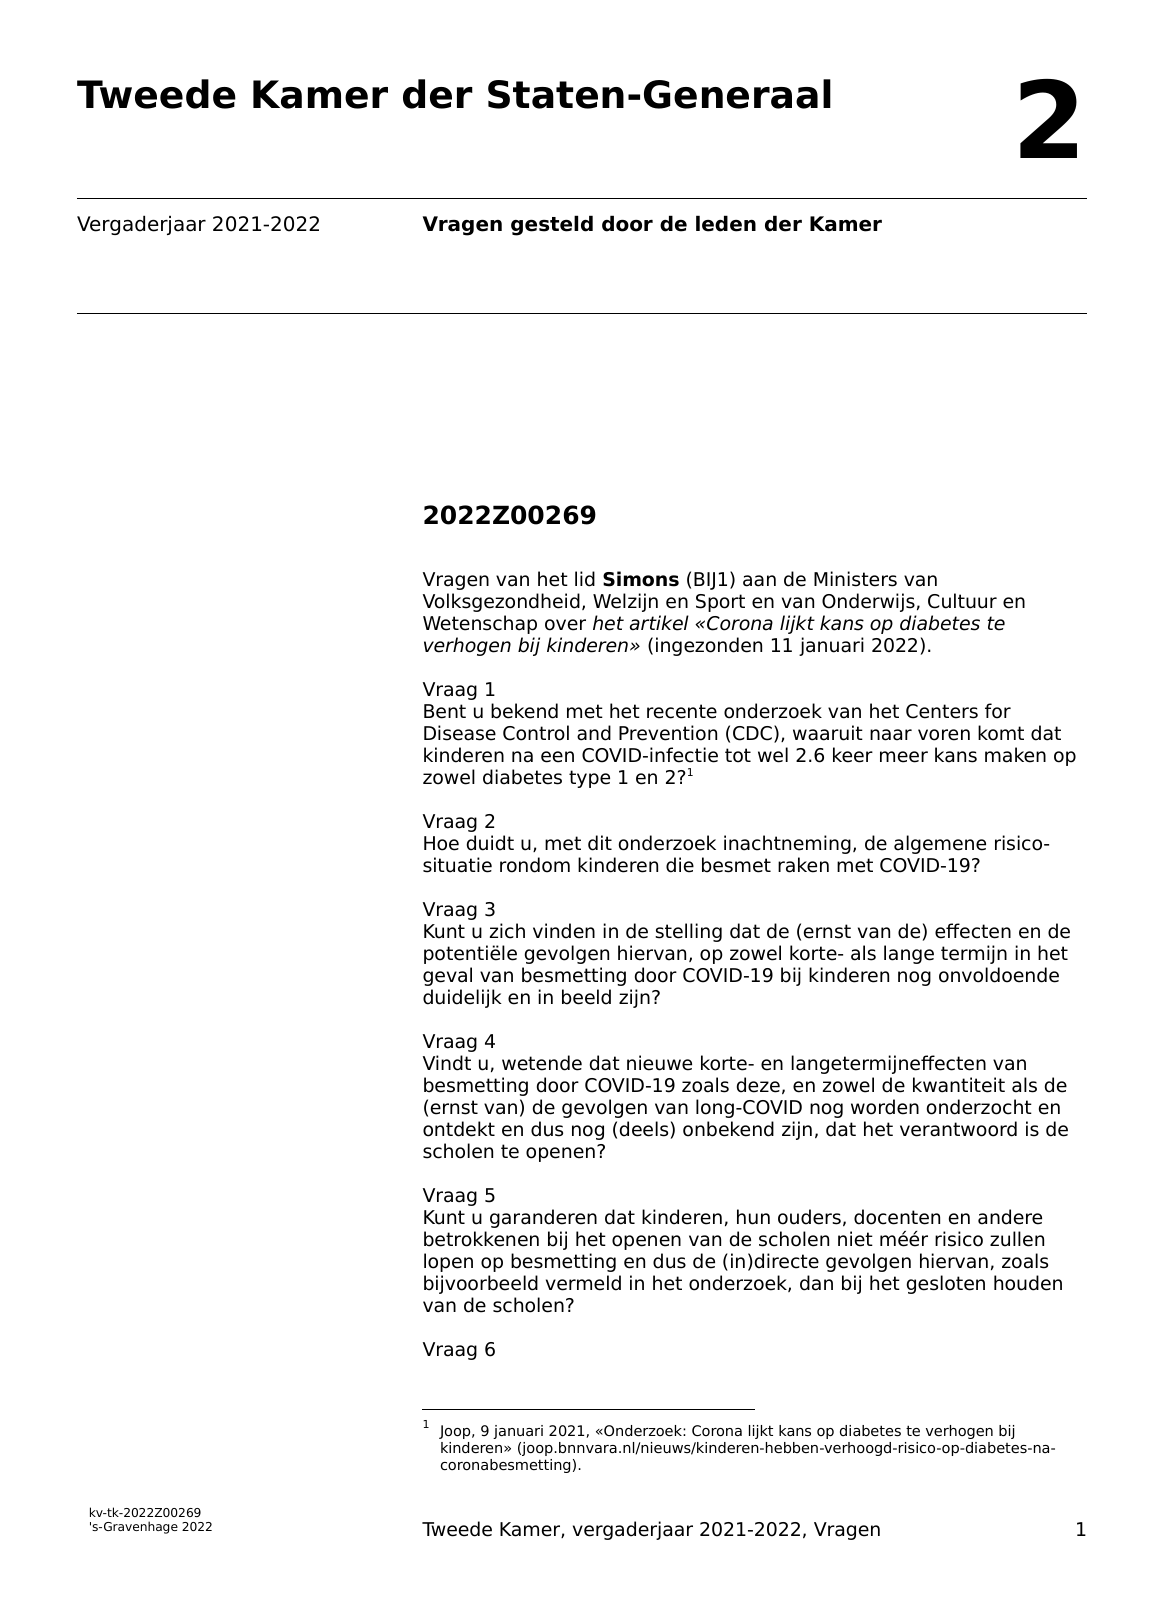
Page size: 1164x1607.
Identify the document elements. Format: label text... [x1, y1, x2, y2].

text Kunt u garanderen dat kinderen, hun ouders, docenten en andere betrokkenen bij het openen van de scholen niet méér risico zullen lopen op besmetting en dus de (in)directe gevolgen hiervan, zoals bijvoorbeeld vermeld in het onderzoek, dan bij het gesloten houden van de scholen? [422, 1207, 1087, 1317]
text Bent u bekend met het recente onderzoek van het Centers for Disease Control and Prevention (CDC), waaruit naar voren komt dat kinderen na een COVID-infectie tot wel 2.6 keer meer kans maken op zowel diabetes type 1 en 2? [422, 701, 1087, 789]
text Vraag 6 [422, 1339, 1087, 1361]
text 's-Gravenhage 2022 [88, 1520, 323, 1534]
text Vindt u, wetende dat nieuwe korte- en langetermijneffecten van besmetting door COVID-19 zoals deze, en zowel de kwantiteit als de (ernst van) de gevolgen van long-COVID nog worden onderzocht en ontdekt en dus nog (deels) onbekend zijn, dat het verantwoord is de scholen te openen? [422, 1053, 1087, 1163]
text 2022Z00269 [422, 501, 1087, 531]
text kv-tk-2022Z00269 [88, 1506, 323, 1520]
table_header 2 [886, 59, 1087, 198]
text Vraag 3 [422, 899, 1087, 921]
table_cell Vragen gesteld door de leden der Kamer [422, 199, 1087, 313]
text Joop, 9 januari 2021, «Onderzoek: Corona lijkt kans op diabetes te verhogen bij kinderen» (joop.bnnvara.nl/nieuws/kinderen-hebben-verhoogd-risico-op-diabetes-na-coronabesmetting). [422, 1418, 1087, 1474]
text Vraag 2 [422, 811, 1087, 833]
text Vraag 1 [422, 679, 1087, 701]
text Vraag 4 [422, 1031, 1087, 1053]
text Vragen van het lid Simons (BIJ1) aan de Ministers van Volksgezondheid, Welzijn en Sport en van Onderwijs, Cultuur en Wetenschap over het artikel «Corona lijkt kans op diabetes te verhogen bij kinderen» (ingezonden 11 januari 2022). [422, 569, 1087, 657]
text Kunt u zich vinden in de stelling dat de (ernst van de) effecten en de potentiële gevolgen hiervan, op zowel korte- als lange termijn in het geval van besmetting door COVID-19 bij kinderen nog onvoldoende duidelijk en in beeld zijn? [422, 921, 1087, 1009]
table_header Tweede Kamer der Staten-Generaal [77, 59, 886, 198]
text Vraag 5 [422, 1185, 1087, 1207]
text Hoe duidt u, met dit onderzoek inachtneming, de algemene risico-situatie rondom kinderen die besmet raken met COVID-19? [422, 833, 1087, 877]
table_cell Vergaderjaar 2021-2022 [77, 199, 422, 313]
